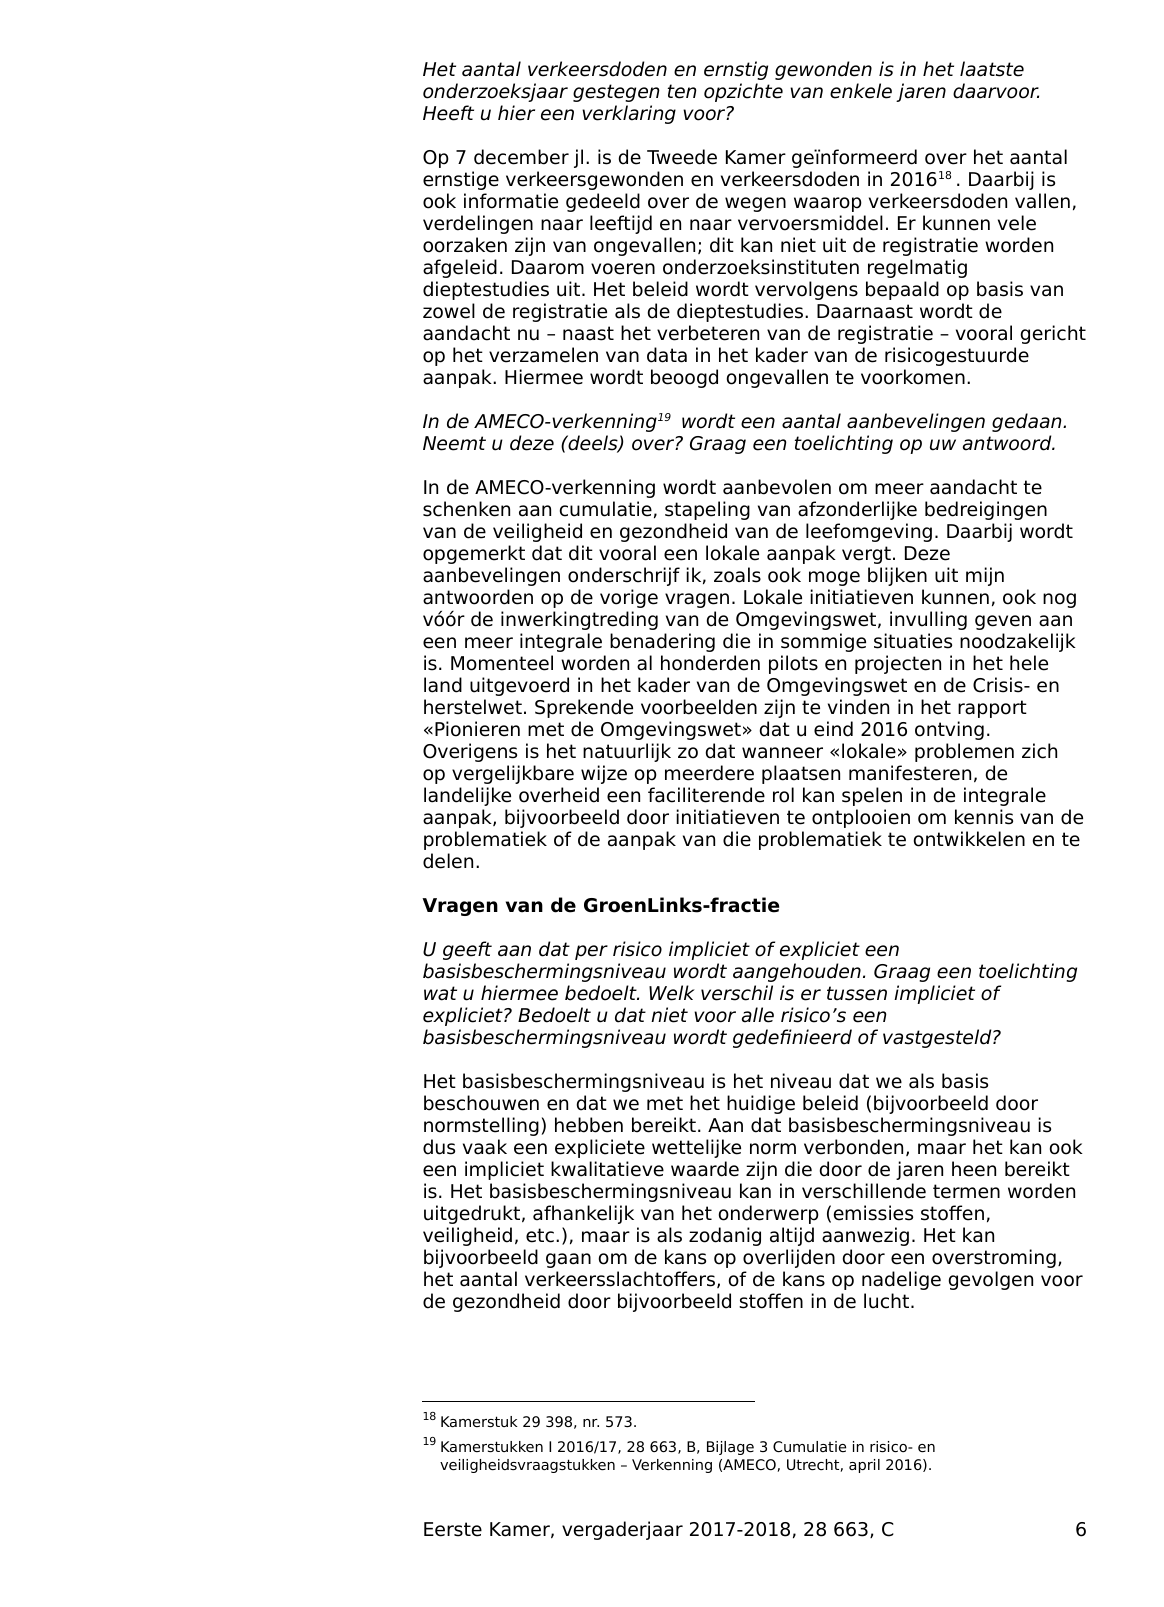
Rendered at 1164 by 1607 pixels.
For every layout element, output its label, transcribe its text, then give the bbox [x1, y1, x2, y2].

text U geeft aan dat per risico impliciet of expliciet een basisbeschermingsniveau wordt aangehouden. Graag een toelichting wat u hiermee bedoelt. Welk verschil is er tussen impliciet of expliciet? Bedoelt u dat niet voor alle risico’s een basisbeschermingsniveau wordt gedefinieerd of vastgesteld? [422, 939, 1087, 1049]
text Het aantal verkeersdoden en ernstig gewonden is in het laatste onderzoeksjaar gestegen ten opzichte van enkele jaren daarvoor. Heeft u hier een verklaring voor? [422, 59, 1087, 125]
subtitle Vragen van de GroenLinks-fractie [422, 895, 1087, 917]
text In de AMECO-verkenning wordt een aantal aanbevelingen gedaan. Neemt u deze (deels) over? Graag een toelichting op uw antwoord. [422, 411, 1087, 455]
text Kamerstukken I 2016/17, 28 663, B, Bijlage 3 Cumulatie in risico- en veiligheidsvraagstukken – Verkenning (AMECO, Utrecht, april 2016). [422, 1435, 1087, 1474]
text Op 7 december jl. is de Tweede Kamer geïnformeerd over het aantal ernstige verkeersgewonden en verkeersdoden in 2016. Daarbij is ook informatie gedeeld over de wegen waarop verkeersdoden vallen, verdelingen naar leeftijd en naar vervoersmiddel. Er kunnen vele oorzaken zijn van ongevallen; dit kan niet uit de registratie worden afgeleid. Daarom voeren onderzoeksinstituten regelmatig dieptestudies uit. Het beleid wordt vervolgens bepaald op basis van zowel de registratie als de dieptestudies. Daarnaast wordt de aandacht nu – naast het verbeteren van de registratie – vooral gericht op het verzamelen van data in het kader van de risicogestuurde aanpak. Hiermee wordt beoogd ongevallen te voorkomen. [422, 147, 1087, 389]
text Het basisbeschermingsniveau is het niveau dat we als basis beschouwen en dat we met het huidige beleid (bijvoorbeeld door normstelling) hebben bereikt. Aan dat basisbeschermingsniveau is dus vaak een expliciete wettelijke norm verbonden, maar het kan ook een impliciet kwalitatieve waarde zijn die door de jaren heen bereikt is. Het basisbeschermingsniveau kan in verschillende termen worden uitgedrukt, afhankelijk van het onderwerp (emissies stoffen, veiligheid, etc.), maar is als zodanig altijd aanwezig. Het kan bijvoorbeeld gaan om de kans op overlijden door een overstroming, het aantal verkeersslachtoffers, of de kans op nadelige gevolgen voor de gezondheid door bijvoorbeeld stoffen in de lucht. [422, 1071, 1087, 1313]
text In de AMECO-verkenning wordt aanbevolen om meer aandacht te schenken aan cumulatie, stapeling van afzonderlijke bedreigingen van de veiligheid en gezondheid van de leefomgeving. Daarbij wordt opgemerkt dat dit vooral een lokale aanpak vergt. Deze aanbevelingen onderschrijf ik, zoals ook moge blijken uit mijn antwoorden op de vorige vragen. Lokale initiatieven kunnen, ook nog vóór de inwerkingtreding van de Omgevingswet, invulling geven aan een meer integrale benadering die in sommige situaties noodzakelijk is. Momenteel worden al honderden pilots en projecten in het hele land uitgevoerd in het kader van de Omgevingswet en de Crisis- en herstelwet. Sprekende voorbeelden zijn te vinden in het rapport «Pionieren met de Omgevingswet» dat u eind 2016 ontving. Overigens is het natuurlijk zo dat wanneer «lokale» problemen zich op vergelijkbare wijze op meerdere plaatsen manifesteren, de landelijke overheid een faciliterende rol kan spelen in de integrale aanpak, bijvoorbeeld door initiatieven te ontplooien om kennis van de problematiek of de aanpak van die problematiek te ontwikkelen en te delen. [422, 477, 1087, 873]
text Kamerstuk 29 398, nr. 573. [422, 1410, 1087, 1432]
